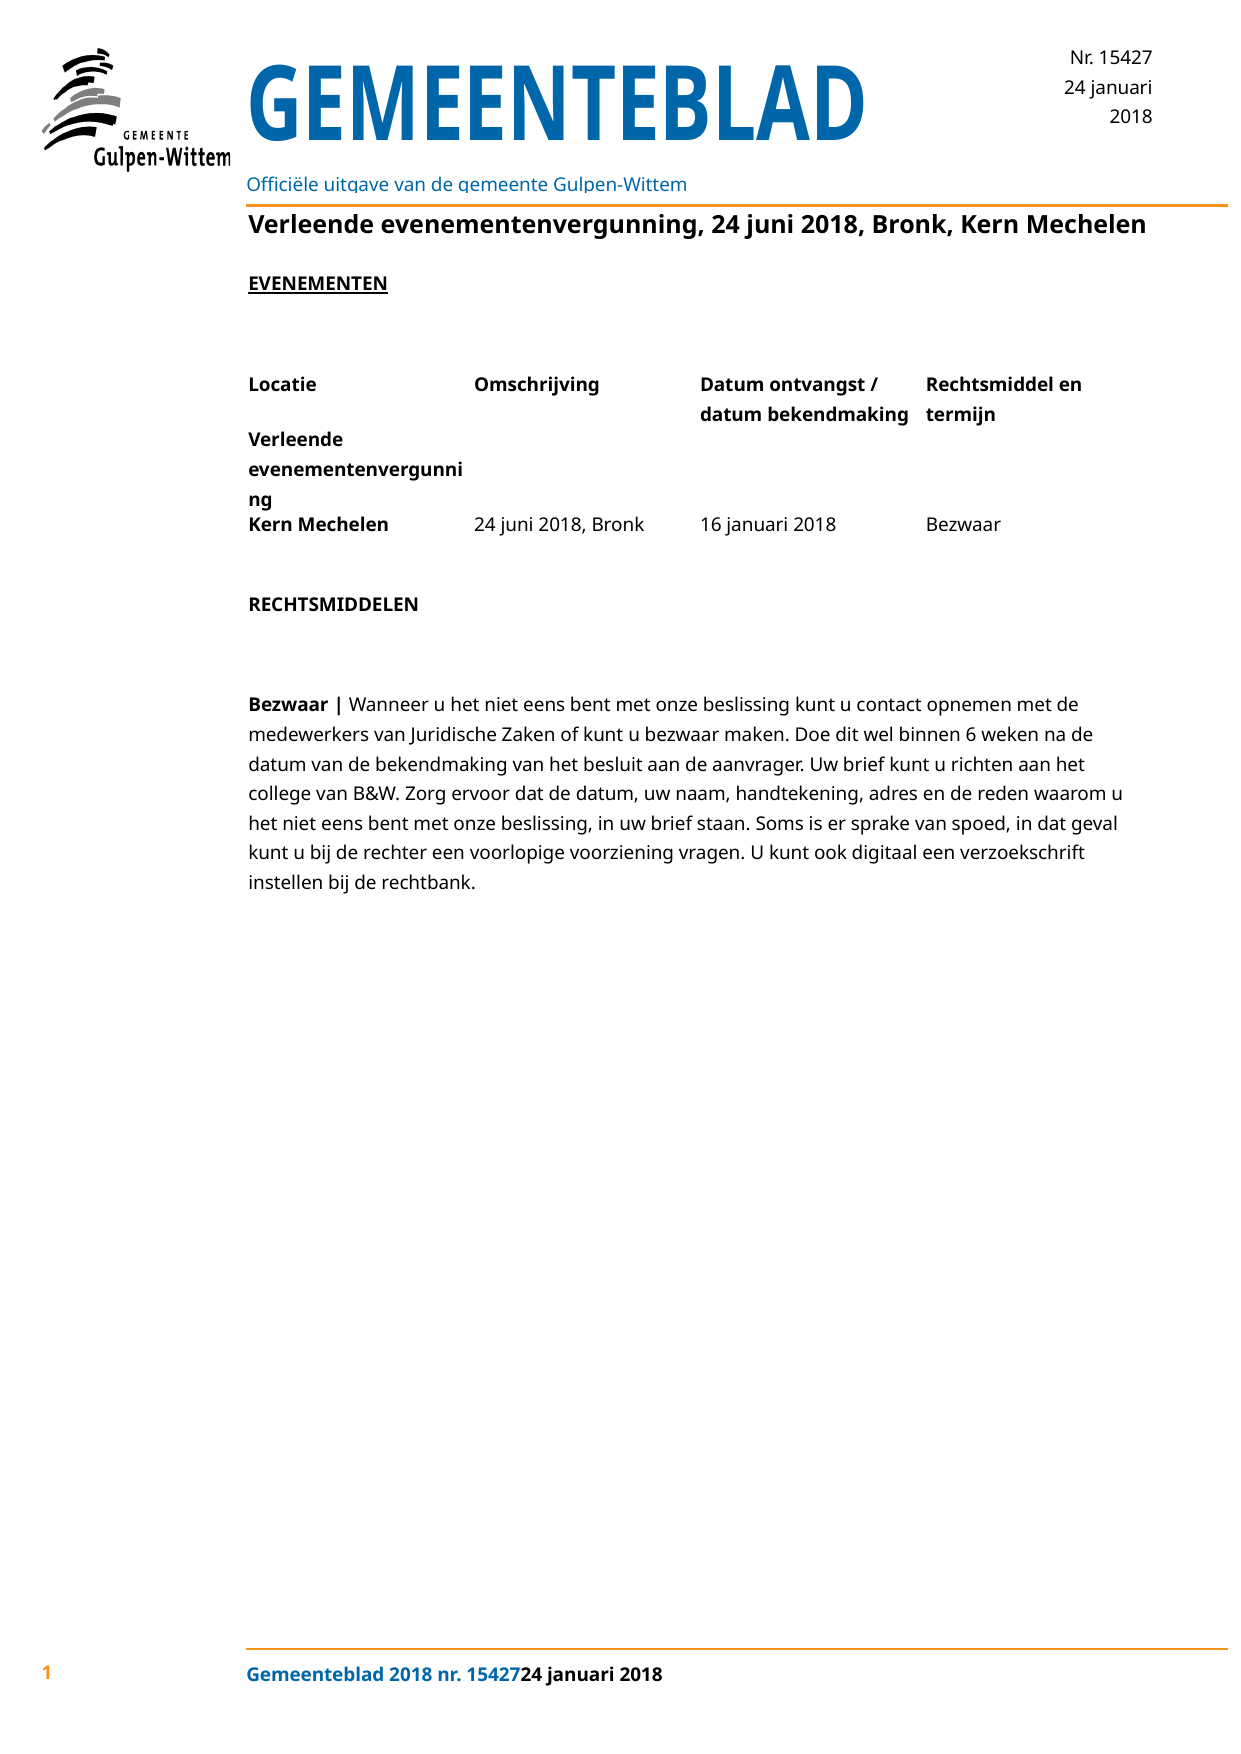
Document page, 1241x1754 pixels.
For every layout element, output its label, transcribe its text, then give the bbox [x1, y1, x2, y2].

picture [41, 47, 231, 172]
table_cell 24 juni 2018, Bronk [474, 511, 700, 537]
text RECHTSMIDDELEN [248, 591, 1152, 617]
table_header Datum ontvangst / datum bekendmaking [700, 371, 926, 427]
table_header Rechtsmiddel en termijn [926, 371, 1152, 427]
table_cell Kern Mechelen [248, 511, 474, 537]
text Bezwaar | Wanneer u het niet eens bent met onze beslissing kunt u contact opnemen met de medewerkers van Juridische Zaken of kunt u bezwaar maken. Doe dit wel binnen 6 weken na de datum van de bekendmaking van het besluit aan de aanvrager. Uw brief kunt u richten aan het college van B&W. Zorg ervoor dat de datum, uw naam, handtekening, adres en de reden waarom u het niet eens bent met onze beslissing, in uw brief staan. Soms is er sprake van spoed, in dat geval kunt u bij de rechter een voorlopige voorziening vragen. U kunt ook digitaal een verzoekschrift instellen bij de rechtbank. [248, 692, 1152, 895]
table_cell [700, 427, 926, 511]
table_cell 16 januari 2018 [700, 511, 926, 537]
table_header Omschrijving [474, 371, 700, 427]
text Verleende evenementenvergunning, 24 juni 2018, Bronk, Kern Mechelen [248, 207, 1152, 241]
table_cell Bezwaar [926, 511, 1152, 537]
table_cell Verleende evenementenvergunning [248, 427, 474, 511]
text EVENEMENTEN [248, 270, 1152, 296]
table_cell [926, 427, 1152, 511]
table_cell [474, 427, 700, 511]
table_header Locatie [248, 371, 474, 427]
